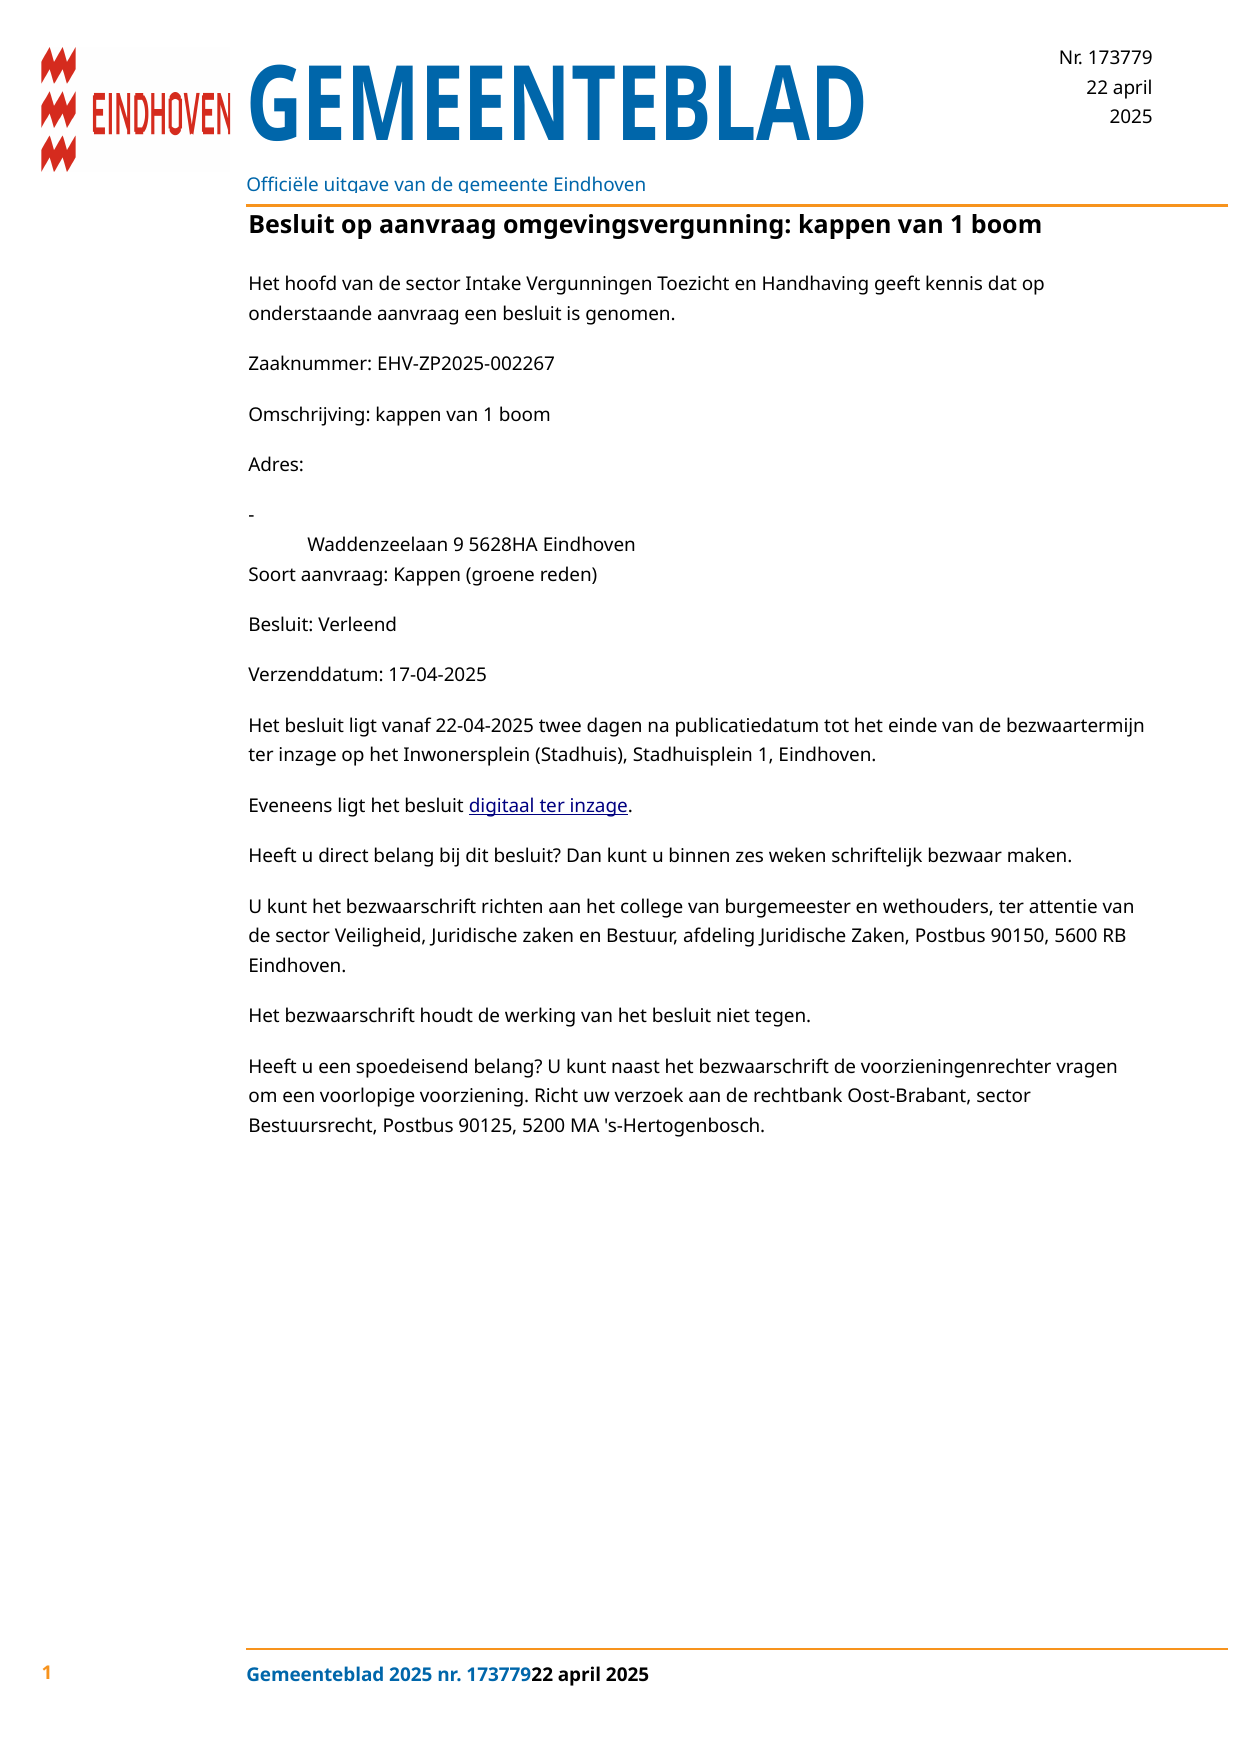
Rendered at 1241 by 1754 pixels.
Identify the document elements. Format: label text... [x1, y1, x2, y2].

text Zaaknummer: EHV-ZP2025-002267 [248, 350, 1152, 376]
text Besluit op aanvraag omgevingsvergunning: kappen van 1 boom [248, 207, 1152, 241]
text Eveneens ligt het besluit digitaal ter inzage. [248, 792, 1152, 818]
text Het bezwaarschrift houdt de werking van het besluit niet tegen. [248, 1002, 1152, 1028]
text Heeft u een spoedeisend belang? U kunt naast het bezwaarschrift de voorzieningenrechter vragen om een voorlopige voorziening. Richt uw verzoek aan de rechtbank Oost-Brabant, sector Bestuursrecht, Postbus 90125, 5200 MA 's-Hertogenbosch. [248, 1053, 1152, 1138]
text Omschrijving: kappen van 1 boom [248, 401, 1152, 426]
text Adres: [248, 451, 1152, 477]
text Verzenddatum: 17-04-2025 [248, 662, 1152, 687]
picture [41, 47, 231, 172]
text Heeft u direct belang bij dit besluit? Dan kunt u binnen zes weken schriftelijk bezwaar maken. [248, 842, 1152, 868]
text Het hoofd van de sector Intake Vergunningen Toezicht en Handhaving geeft kennis dat op onderstaande aanvraag een besluit is genomen. [248, 270, 1152, 326]
list Waddenzeelaan 9 5628HA Eindhoven [248, 531, 1152, 557]
text Het besluit ligt vanaf 22-04-2025 twee dagen na publicatiedatum tot het einde van de bezwaartermijn ter inzage op het Inwonersplein (Stadhuis), Stadhuisplein 1, Eindhoven. [248, 712, 1152, 767]
text Besluit: Verleend [248, 611, 1152, 637]
text Soort aanvraag: Kappen (groene reden) [248, 561, 1152, 586]
text U kunt het bezwaarschrift richten aan het college van burgemeester en wethouders, ter attentie van de sector Veiligheid, Juridische zaken en Bestuur, afdeling Juridische Zaken, Postbus 90150, 5600 RB Eindhoven. [248, 893, 1152, 978]
